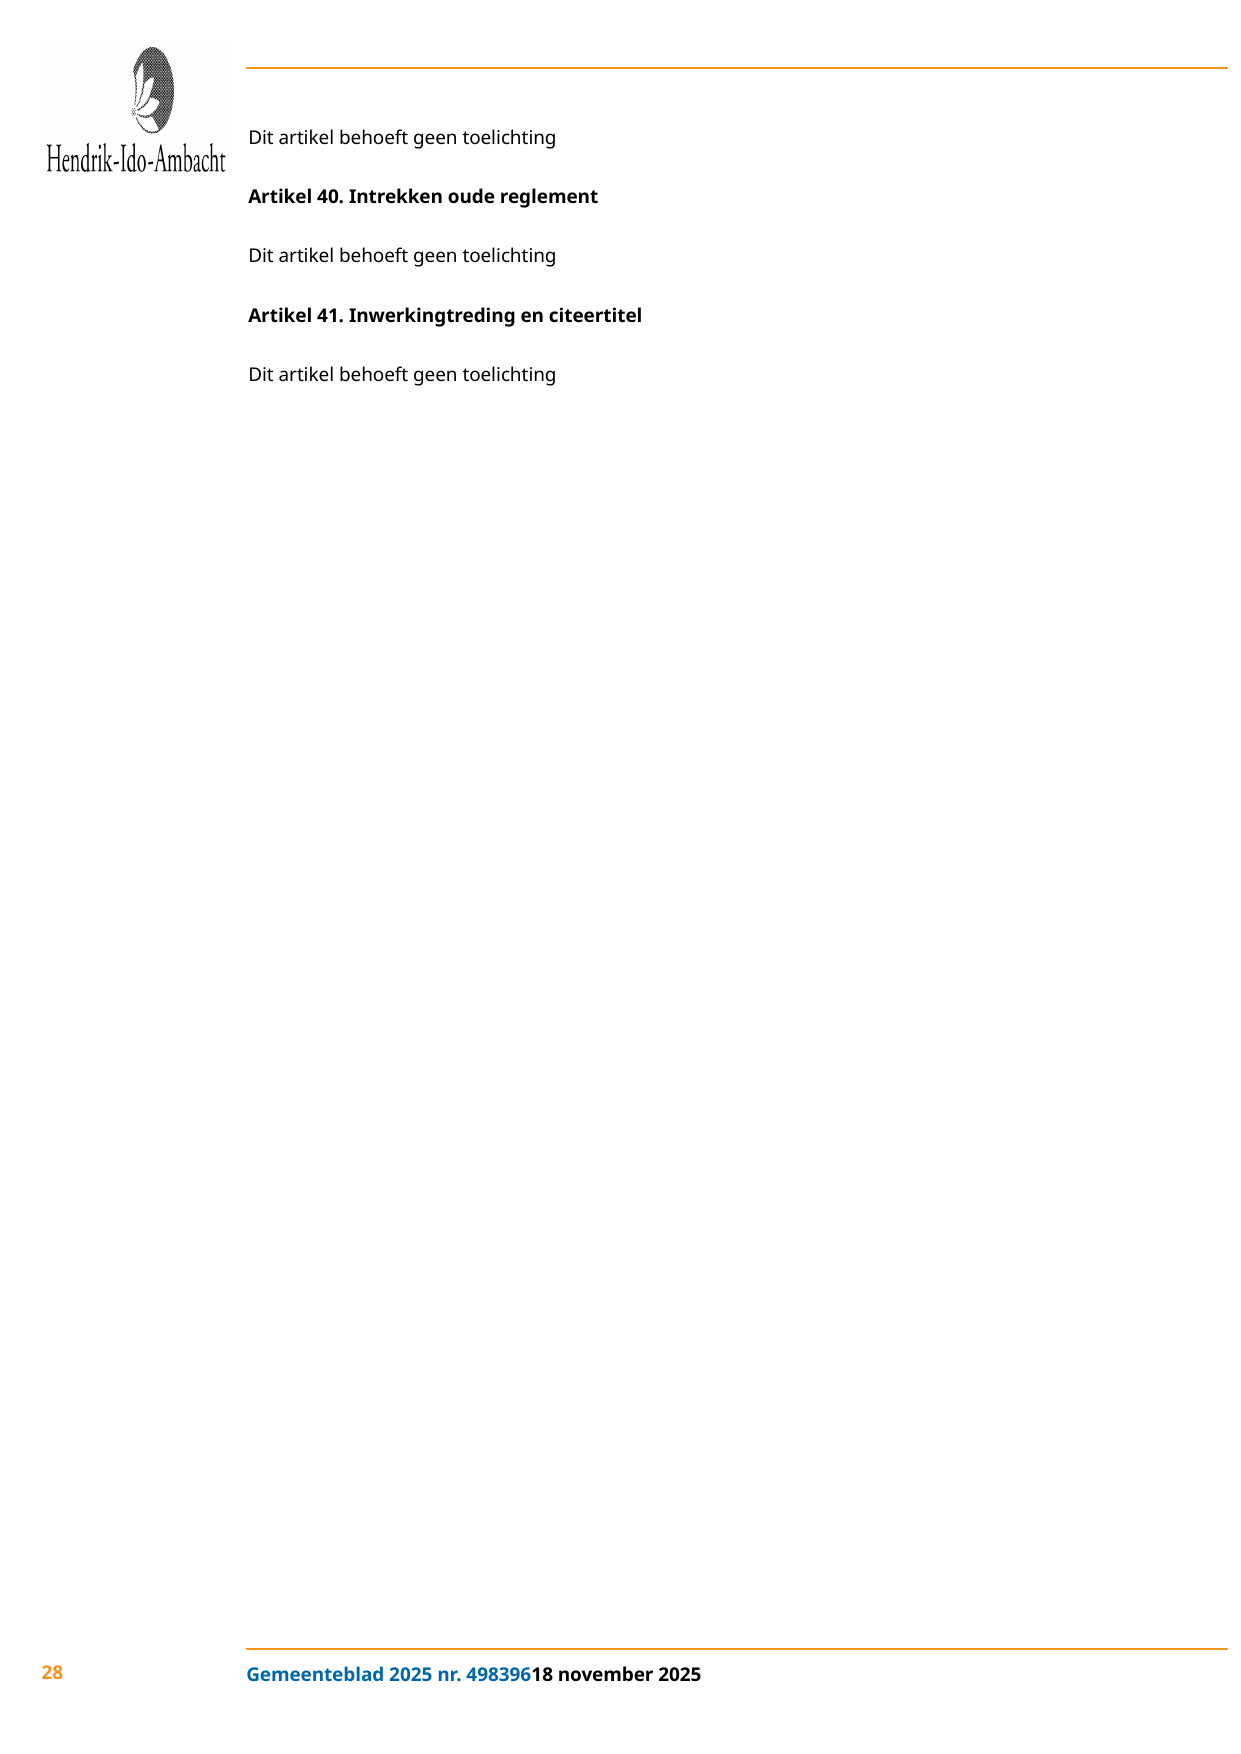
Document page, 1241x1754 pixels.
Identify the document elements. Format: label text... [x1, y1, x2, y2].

text Artikel 41. Inwerkingtreding en citeertitel [248, 302, 1152, 328]
picture [41, 47, 231, 172]
text Dit artikel behoeft geen toelichting [248, 124, 1152, 150]
text Dit artikel behoeft geen toelichting [248, 243, 1152, 268]
text Artikel 40. Intrekken oude reglement [248, 183, 1152, 209]
text Dit artikel behoeft geen toelichting [248, 361, 1152, 387]
